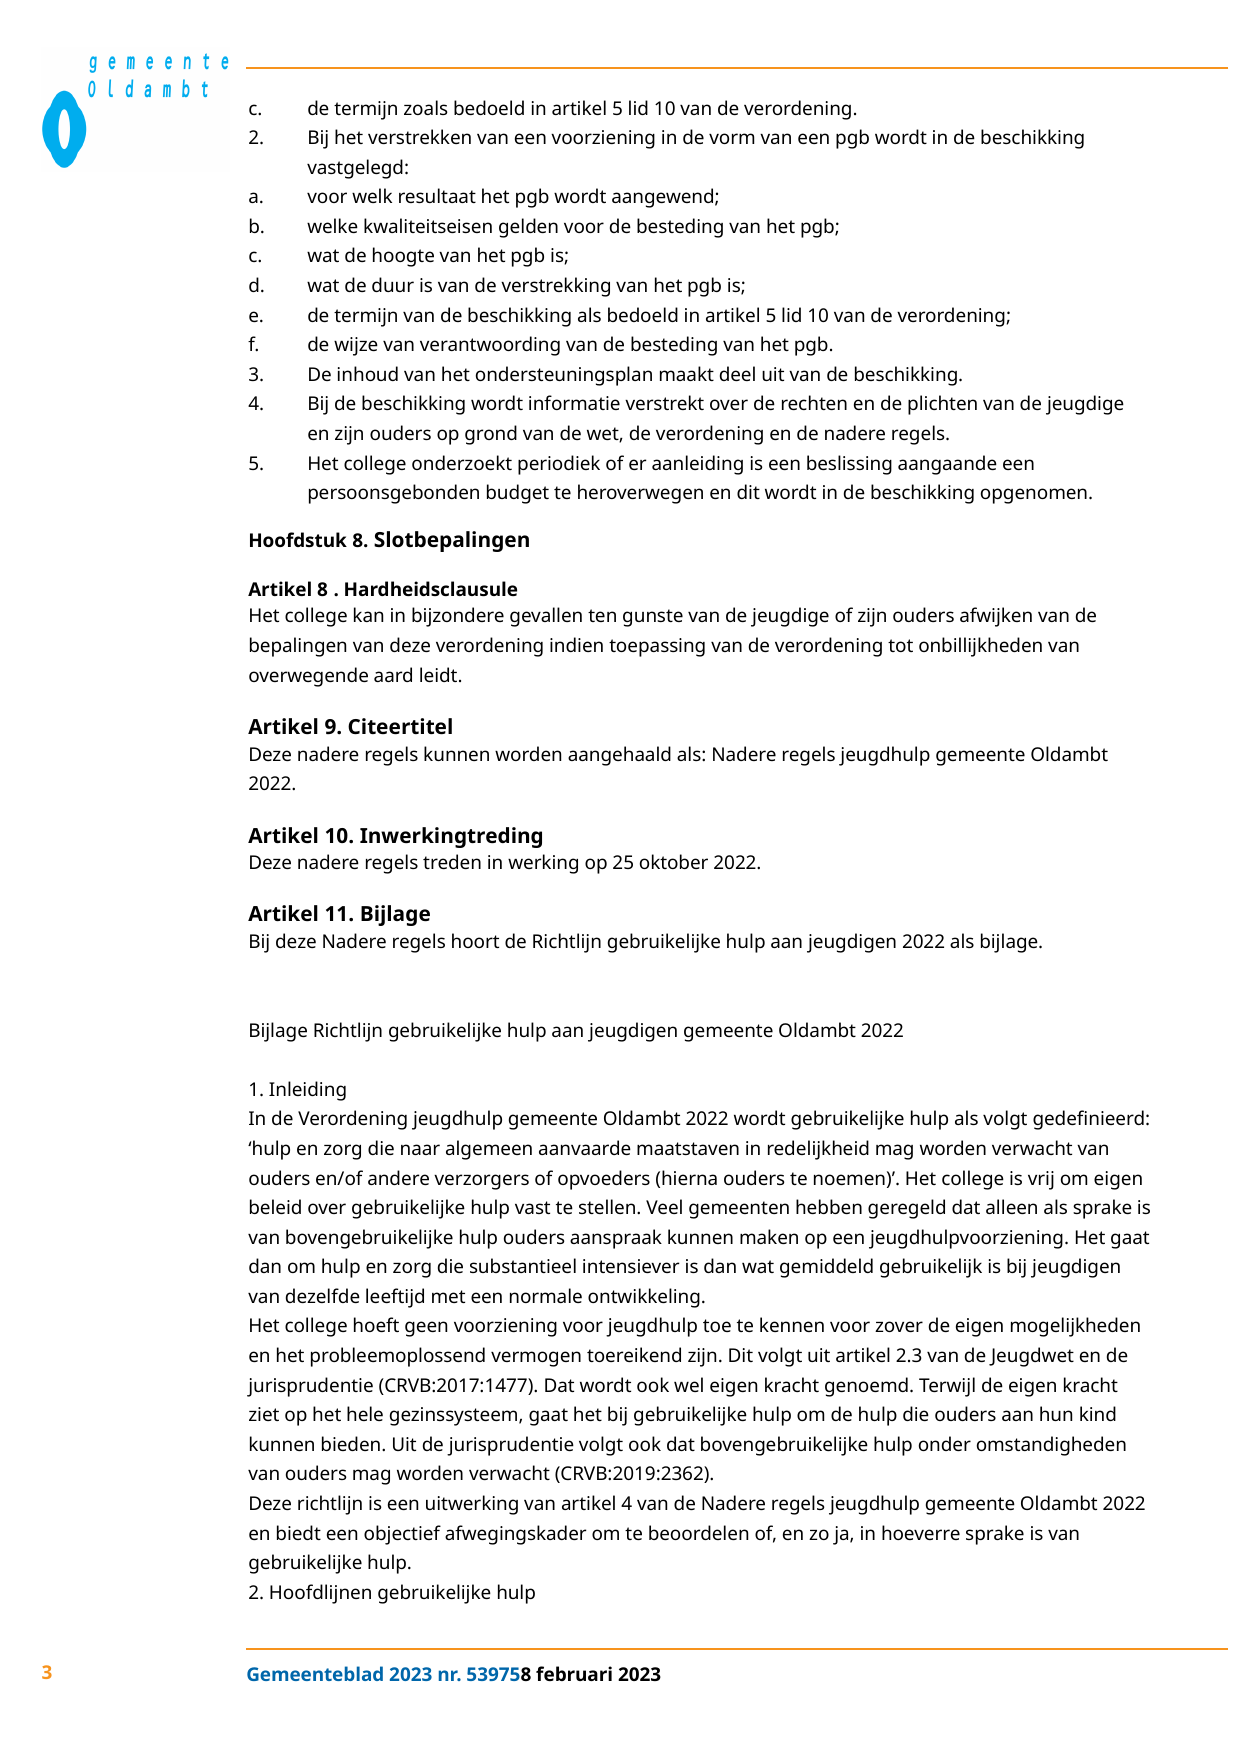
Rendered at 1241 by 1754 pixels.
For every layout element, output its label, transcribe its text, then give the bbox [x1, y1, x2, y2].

list de termijn van de beschikking als bedoeld in artikel 5 lid 10 van de verordening; [248, 302, 1152, 328]
list wat de duur is van de verstrekking van het pgb is; [248, 272, 1152, 298]
list de termijn zoals bedoeld in artikel 5 lid 10 van de verordening. [248, 95, 1152, 121]
text Het college kan in bijzondere gevallen ten gunste van de jeugdige of zijn ouders afwijken van de bepalingen van deze verordening indien toepassing van de verordening tot onbillijkheden van overwegende aard leidt. [248, 603, 1152, 688]
text Hoofdstuk 8. Slotbepalingen [248, 525, 1152, 553]
picture [41, 47, 231, 172]
text Artikel 10. Inwerkingtreding [248, 821, 1152, 849]
list Bij de beschikking wordt informatie verstrekt over de rechten en de plichten van de jeugdige en zijn ouders op grond van de wet, de verordening en de nadere regels. [248, 391, 1152, 446]
list wat de hoogte van het pgb is; [248, 243, 1152, 268]
text Deze nadere regels treden in werking op 25 oktober 2022. [248, 849, 1152, 875]
list welke kwaliteitseisen gelden voor de besteding van het pgb; [248, 213, 1152, 239]
list de wijze van verantwoording van de besteding van het pgb. [248, 331, 1152, 357]
text 1. Inleiding [248, 1076, 1152, 1102]
list Het college onderzoekt periodiek of er aanleiding is een beslissing aangaande een persoonsgebonden budget te heroverwegen en dit wordt in de beschikking opgenomen. [248, 450, 1152, 505]
text Artikel 11. Bijlage [248, 899, 1152, 928]
text Artikel 8 . Hardheidsclausule [248, 574, 1152, 603]
list Bij het verstrekken van een voorziening in de vorm van een pgb wordt in de beschikking vastgelegd: [248, 124, 1152, 180]
list voor welk resultaat het pgb wordt aangewend; [248, 183, 1152, 209]
list De inhoud van het ondersteuningsplan maakt deel uit van de beschikking. [248, 361, 1152, 387]
text Artikel 9. Citeertitel [248, 712, 1152, 741]
text Deze richtlijn is een uitwerking van artikel 4 van de Nadere regels jeugdhulp gemeente Oldambt 2022 en biedt een objectief afwegingskader om te beoordelen of, en zo ja, in hoeverre sprake is van gebruikelijke hulp. [248, 1490, 1152, 1575]
text Bij deze Nadere regels hoort de Richtlijn gebruikelijke hulp aan jeugdigen 2022 als bijlage. [248, 928, 1152, 954]
text Het college hoeft geen voorziening voor jeugdhulp toe te kennen voor zover de eigen mogelijkheden en het probleemoplossend vermogen toereikend zijn. Dit volgt uit artikel 2.3 van de Jeugdwet en de jurisprudentie (CRVB:2017:1477). Dat wordt ook wel eigen kracht genoemd. Terwijl de eigen kracht ziet op het hele gezinssysteem, gaat het bij gebruikelijke hulp om de hulp die ouders aan hun kind kunnen bieden. Uit de jurisprudentie volgt ook dat bovengebruikelijke hulp onder omstandigheden van ouders mag worden verwacht (CRVB:2019:2362). [248, 1313, 1152, 1486]
text In de Verordening jeugdhulp gemeente Oldambt 2022 wordt gebruikelijke hulp als volgt gedefinieerd: ‘hulp en zorg die naar algemeen aanvaarde maatstaven in redelijkheid mag worden verwacht van ouders en/of andere verzorgers of opvoeders (hierna ouders te noemen)’. Het college is vrij om eigen beleid over gebruikelijke hulp vast te stellen. Veel gemeenten hebben geregeld dat alleen als sprake is van bovengebruikelijke hulp ouders aanspraak kunnen maken op een jeugdhulpvoorziening. Het gaat dan om hulp en zorg die substantieel intensiever is dan wat gemiddeld gebruikelijk is bij jeugdigen van dezelfde leeftijd met een normale ontwikkeling. [248, 1106, 1152, 1309]
text Bijlage Richtlijn gebruikelijke hulp aan jeugdigen gemeente Oldambt 2022 [248, 1017, 1152, 1042]
text Deze nadere regels kunnen worden aangehaald als: Nadere regels jeugdhulp gemeente Oldambt 2022. [248, 741, 1152, 796]
text 2. Hoofdlijnen gebruikelijke hulp [248, 1579, 1152, 1604]
